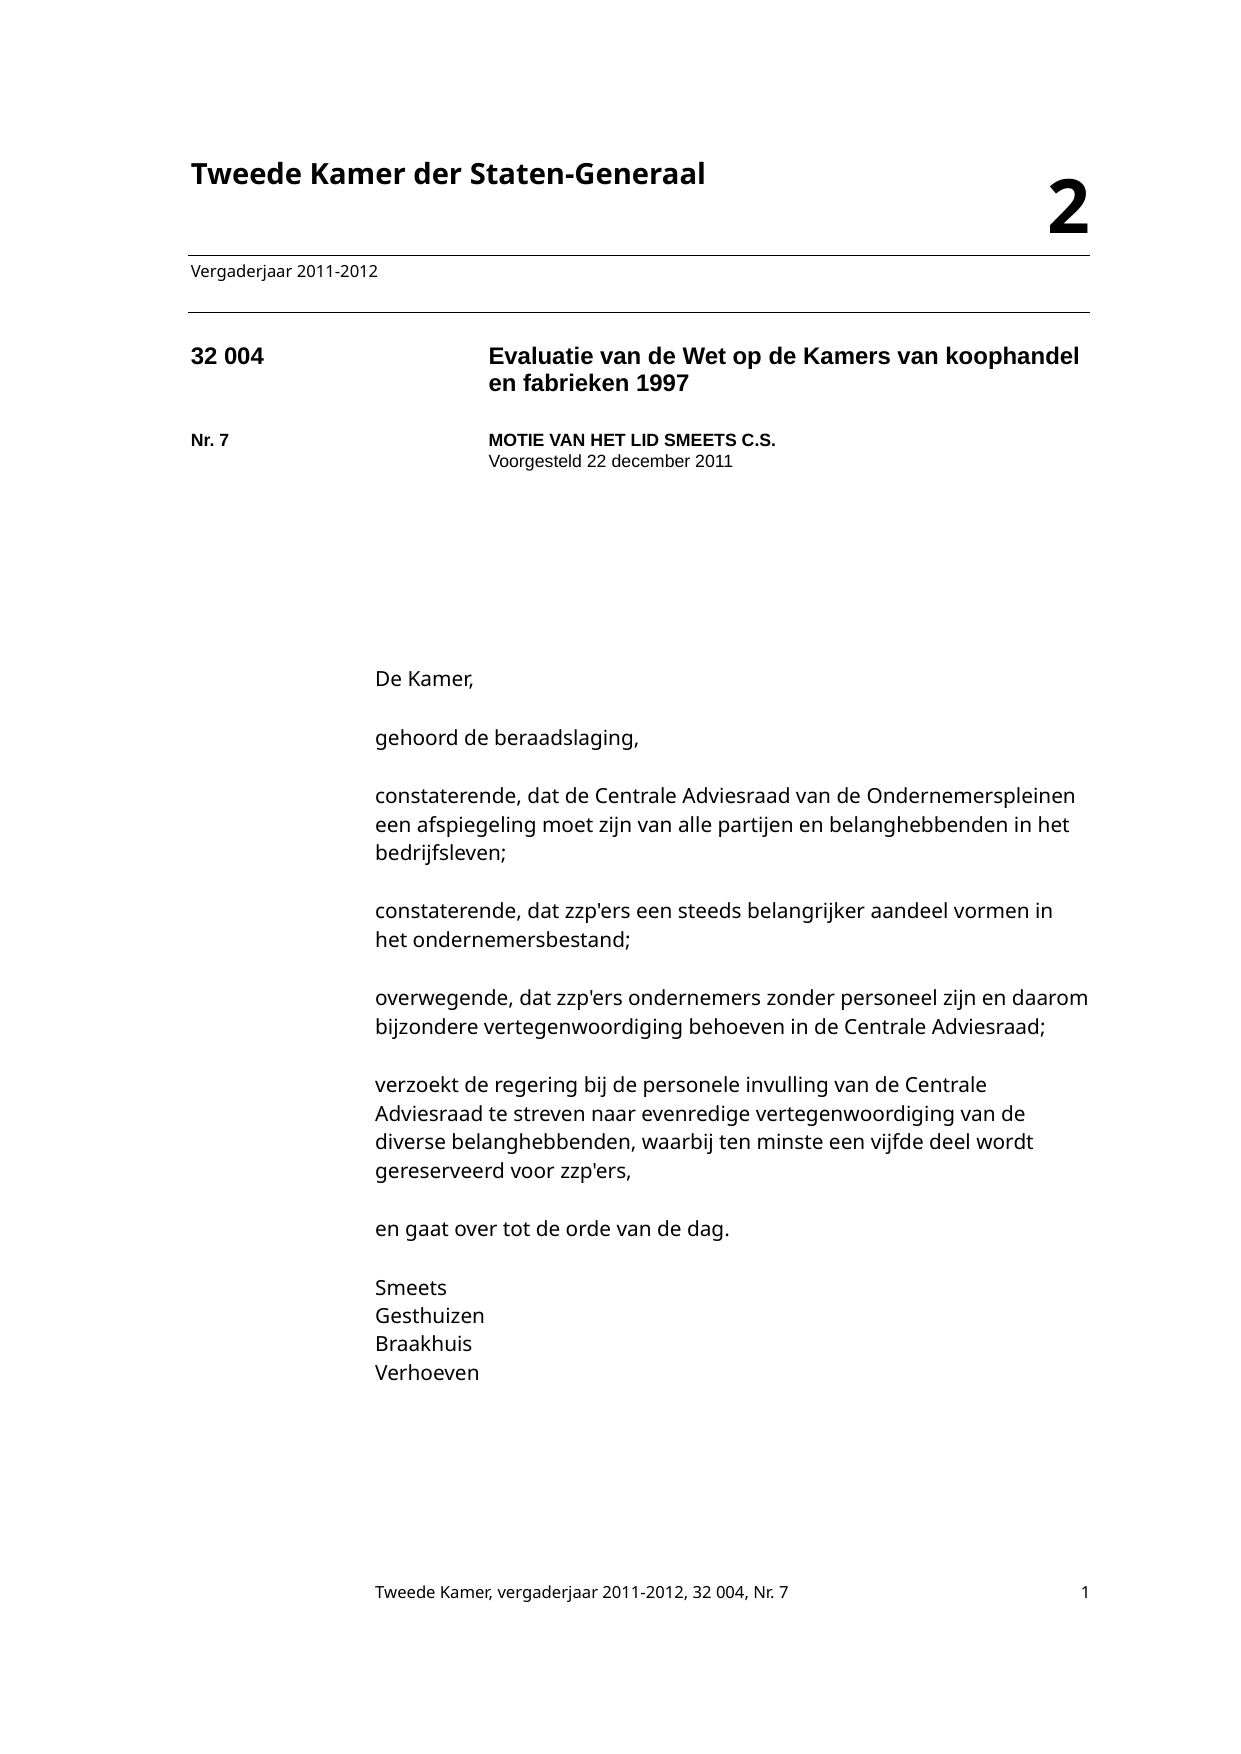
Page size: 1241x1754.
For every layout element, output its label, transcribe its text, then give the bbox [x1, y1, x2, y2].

text Verhoeven [375, 1358, 1090, 1386]
table_cell [485, 256, 1090, 312]
text Gesthuizen [375, 1301, 1090, 1329]
text Smeets [375, 1273, 1090, 1301]
text gehoord de beraadslaging, [375, 723, 1090, 751]
table_header Tweede Kamer der Staten-Generaal [188, 150, 909, 255]
text constaterende, dat zzp'ers een steeds belangrijker aandeel vormen in het ondernemersbestand; [375, 897, 1090, 953]
text De Kamer, [375, 664, 1090, 693]
table_cell Nr. 7 [188, 427, 485, 546]
table_cell MOTIE VAN HET LID SMEETS C.S. Voorgesteld 22 december 2011 [485, 427, 1090, 546]
text overwegende, dat zzp'ers ondernemers zonder personeel zijn en daarom bijzondere vertegenwoordiging behoeven in de Centrale Adviesraad; [375, 983, 1090, 1040]
table_cell Evaluatie van de Wet op de Kamers van koophandel en fabrieken 1997 [485, 339, 1090, 427]
text verzoekt de regering bij de personele invulling van de Centrale Adviesraad te streven naar evenredige vertegenwoordiging van de diverse belanghebbenden, waarbij ten minste een vijfde deel wordt gereserveerd voor zzp'ers, [375, 1070, 1090, 1184]
table_cell [188, 313, 485, 339]
text en gaat over tot de orde van de dag. [375, 1214, 1090, 1243]
table_cell Vergaderjaar 2011-2012 [188, 256, 485, 312]
text Braakhuis [375, 1329, 1090, 1358]
table_cell [485, 313, 1090, 339]
text constaterende, dat de Centrale Adviesraad van de Ondernemerspleinen een afspiegeling moet zijn van alle partijen en belanghebbenden in het bedrijfsleven; [375, 781, 1090, 867]
table_header 2 [910, 150, 1090, 255]
table_cell 32 004 [188, 339, 485, 427]
